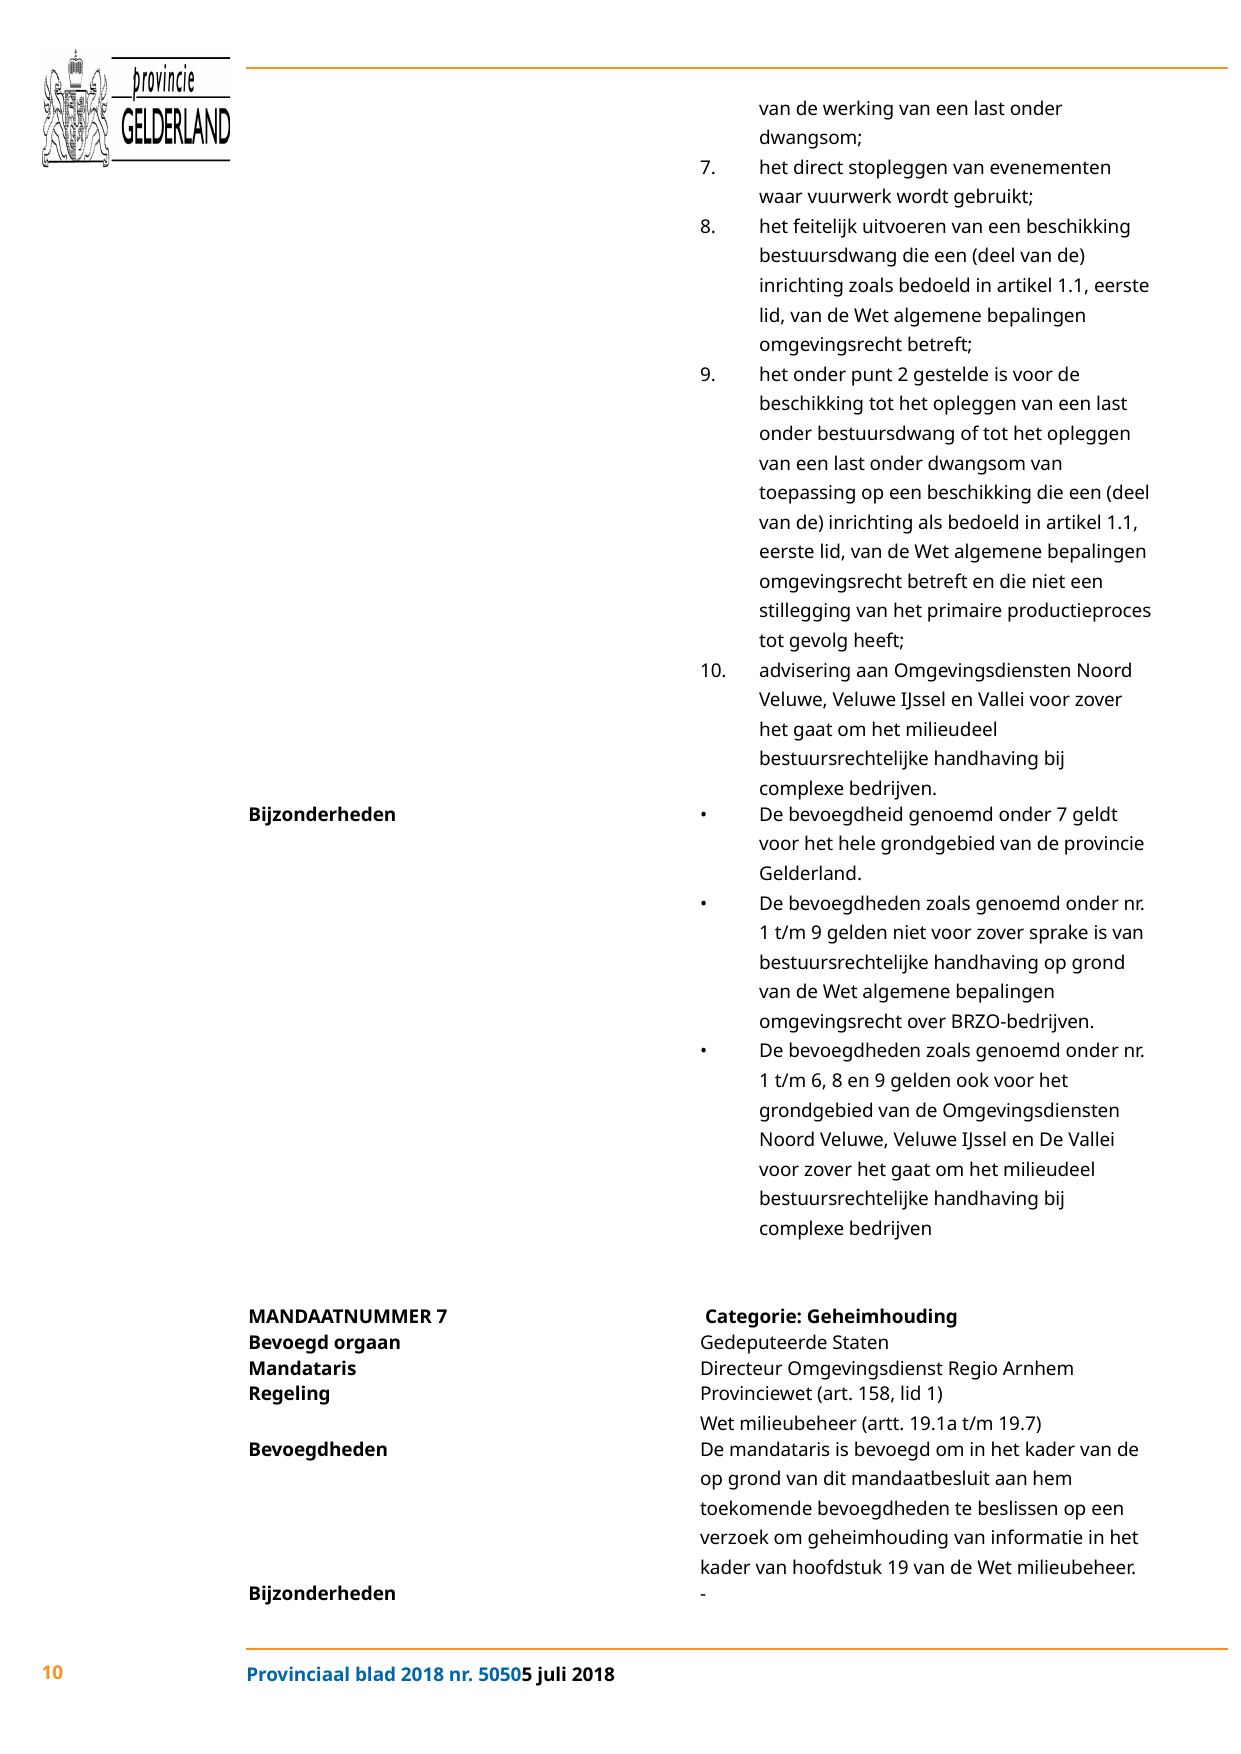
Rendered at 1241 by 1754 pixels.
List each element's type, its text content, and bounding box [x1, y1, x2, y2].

table_cell De mandataris is bevoegd om in het kader van de op grond van dit mandaatbesluit aan hem toekomende bevoegdheden te beslissen op een verzoek om geheimhouding van informatie in het kader van hoofdstuk 19 van de Wet milieubeheer. [700, 1436, 1152, 1580]
table_cell - [700, 1580, 1152, 1606]
table_cell van de werking van een last onder dwangsom; het direct stopleggen van evenementen waar vuurwerk wordt gebruikt; het feitelijk uitvoeren van een beschikking bestuursdwang die een (deel van de) inrichting zoals bedoeld in artikel 1.1, eerste lid, van de Wet algemene bepalingen omgevingsrecht betreft; het onder punt 2 gestelde is voor de beschikking tot het opleggen van een last onder bestuursdwang of tot het opleggen van een last onder dwangsom van toepassing op een beschikking die een (deel van de) inrichting als bedoeld in artikel 1.1, eerste lid, van de Wet algemene bepalingen omgevingsrecht betreft en die niet een stillegging van het primaire productieproces tot gevolg heeft; advisering aan Omgevingsdiensten Noord Veluwe, Veluwe IJssel en Vallei voor zover het gaat om het milieudeel bestuursrechtelijke handhaving bij complexe bedrijven. [700, 95, 1152, 801]
picture [41, 47, 231, 172]
table_cell De bevoegdheid genoemd onder 7 geldt voor het hele grondgebied van de provincie Gelderland. De bevoegdheden zoals genoemd onder nr. 1 t/m 9 gelden niet voor zover sprake is van bestuursrechtelijke handhaving op grond van de Wet algemene bepalingen omgevingsrecht over BRZO-bedrijven. De bevoegdheden zoals genoemd onder nr. 1 t/m 6, 8 en 9 gelden ook voor het grondgebied van de Omgevingsdiensten Noord Veluwe, Veluwe IJssel en De Vallei voor zover het gaat om het milieudeel bestuursrechtelijke handhaving bij complexe bedrijven [700, 801, 1152, 1241]
table_header MANDAATNUMMER 7 [248, 1303, 700, 1329]
table_cell Bijzonderheden [248, 1580, 700, 1606]
table_cell Gedeputeerde Staten [700, 1329, 1152, 1355]
table_cell Directeur Omgevingsdienst Regio Arnhem [700, 1355, 1152, 1381]
table_cell Mandataris [248, 1355, 700, 1381]
table_cell Bevoegdheden [248, 1436, 700, 1580]
table_cell Bijzonderheden [248, 801, 700, 1241]
table_cell Regeling [248, 1381, 700, 1436]
table_cell Provinciewet (art. 158, lid 1) Wet milieubeheer (artt. 19.1a t/m 19.7) [700, 1381, 1152, 1436]
table_cell [248, 95, 700, 801]
table_header Categorie: Geheimhouding [700, 1303, 1152, 1329]
table_cell Bevoegd orgaan [248, 1329, 700, 1355]
